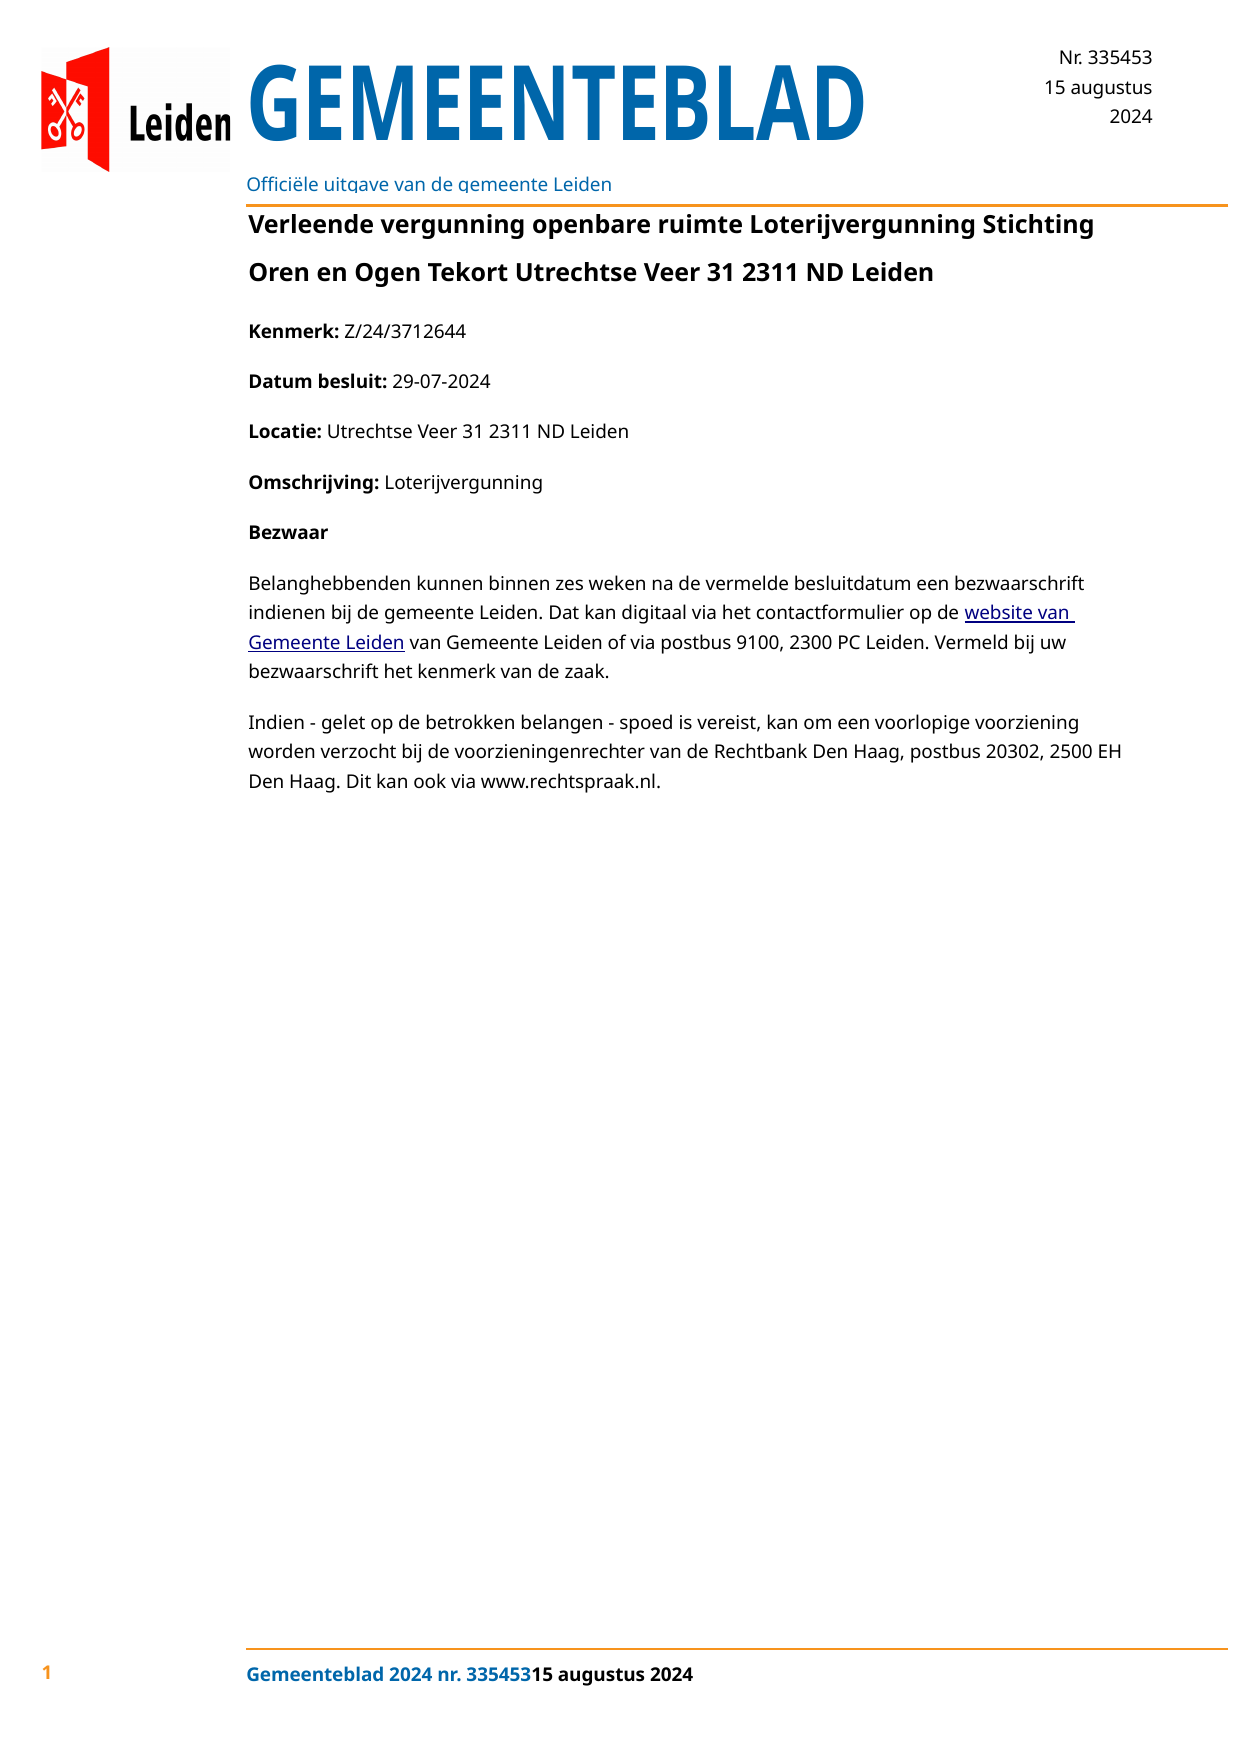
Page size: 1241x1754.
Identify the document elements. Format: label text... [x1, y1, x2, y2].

text Belanghebbenden kunnen binnen zes weken na de vermelde besluitdatum een bezwaarschrift indienen bij de gemeente Leiden. Dat kan digitaal via het contactformulier op de website van Gemeente Leiden van Gemeente Leiden of via postbus 9100, 2300 PC Leiden. Vermeld bij uw bezwaarschrift het kenmerk van de zaak. [248, 570, 1152, 684]
picture [41, 47, 231, 172]
text Kenmerk: Z/24/3712644 [248, 318, 1152, 344]
text Indien - gelet op de betrokken belangen - spoed is vereist, kan om een voorlopige voorziening worden verzocht bij de voorzieningenrechter van de Rechtbank Den Haag, postbus 20302, 2500 EH Den Haag. Dit kan ook via www.rechtspraak.nl. [248, 709, 1152, 794]
text Bezwaar [248, 519, 1152, 545]
text Omschrijving: Loterijvergunning [248, 469, 1152, 495]
text Verleende vergunning openbare ruimte Loterijvergunning Stichting Oren en Ogen Tekort Utrechtse Veer 31 2311 ND Leiden [248, 207, 1152, 288]
text Locatie: Utrechtse Veer 31 2311 ND Leiden [248, 419, 1152, 444]
text Datum besluit: 29-07-2024 [248, 368, 1152, 394]
